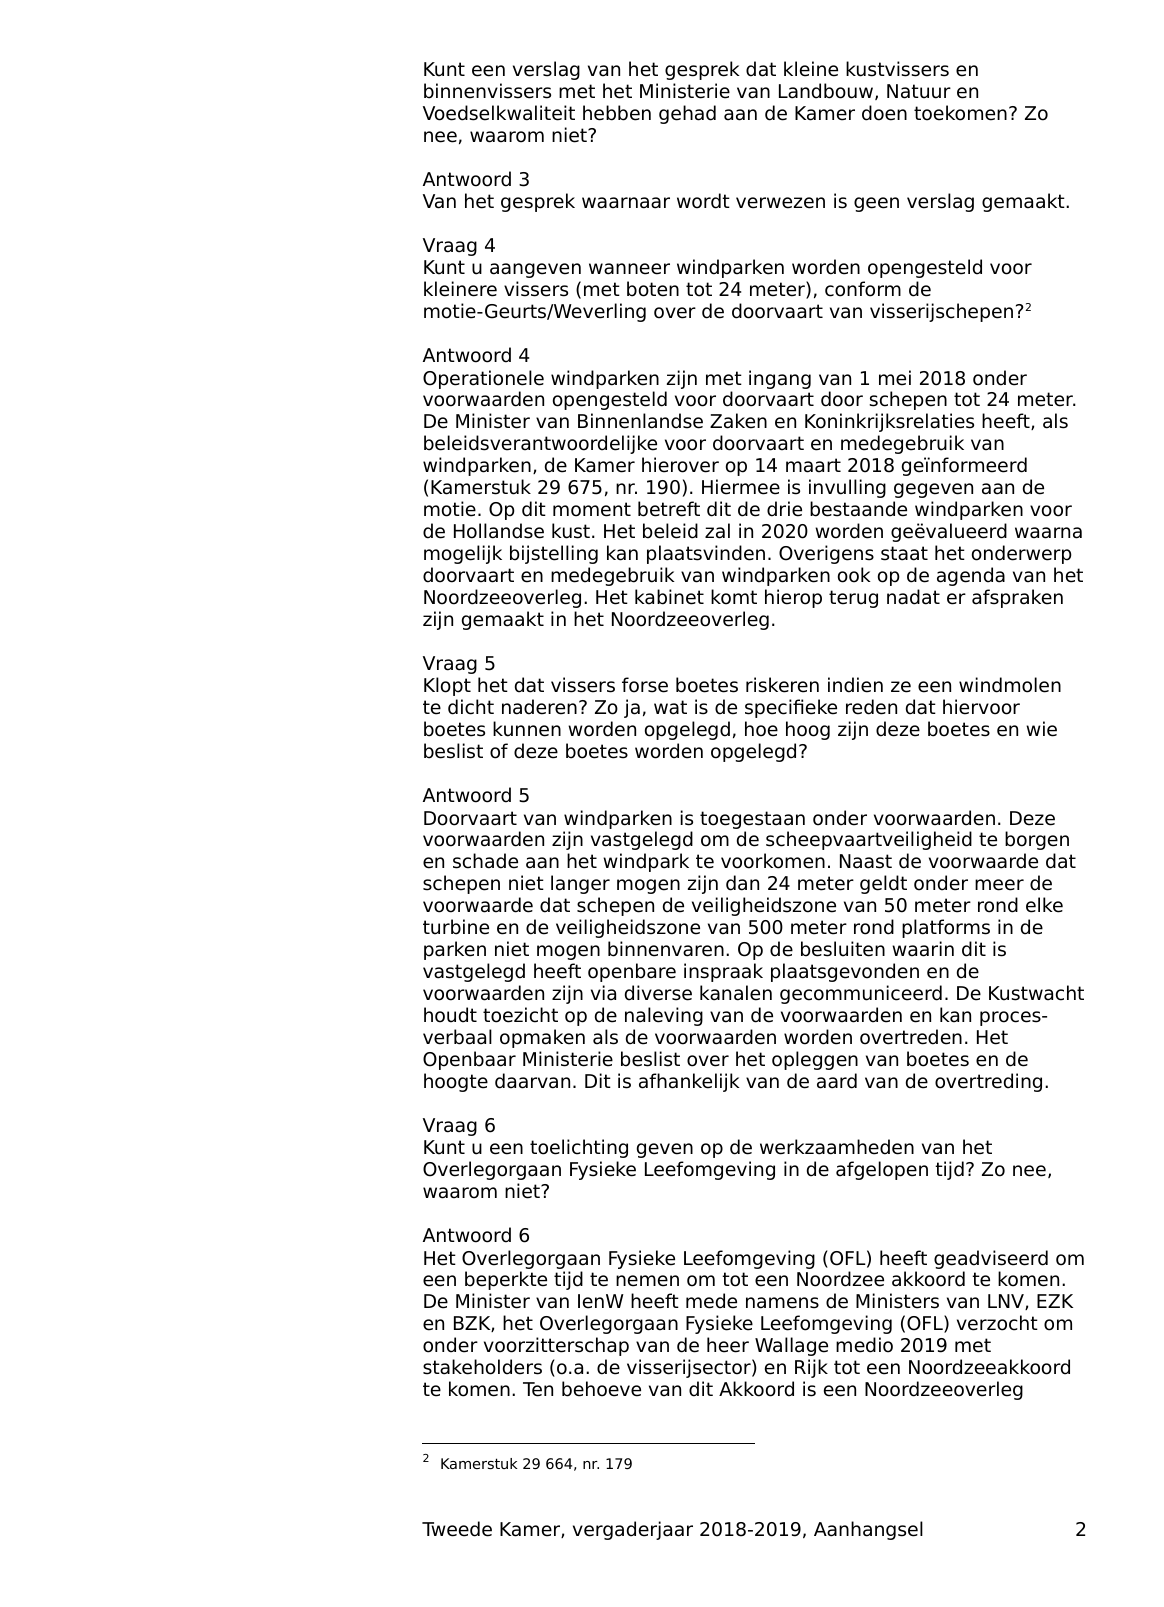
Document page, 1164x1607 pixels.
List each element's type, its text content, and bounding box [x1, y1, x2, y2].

text Doorvaart van windparken is toegestaan onder voorwaarden. Deze voorwaarden zijn vastgelegd om de scheepvaartveiligheid te borgen en schade aan het windpark te voorkomen. Naast de voorwaarde dat schepen niet langer mogen zijn dan 24 meter geldt onder meer de voorwaarde dat schepen de veiligheidszone van 50 meter rond elke turbine en de veiligheidszone van 500 meter rond platforms in de parken niet mogen binnenvaren. Op de besluiten waarin dit is vastgelegd heeft openbare inspraak plaatsgevonden en de voorwaarden zijn via diverse kanalen gecommuniceerd. De Kustwacht houdt toezicht op de naleving van de voorwaarden en kan proces-verbaal opmaken als de voorwaarden worden overtreden. Het Openbaar Ministerie beslist over het opleggen van boetes en de hoogte daarvan. Dit is afhankelijk van de aard van de overtreding. [422, 807, 1087, 1093]
text Kunt u aangeven wanneer windparken worden opengesteld voor kleinere vissers (met boten tot 24 meter), conform de motie-Geurts/Weverling over de doorvaart van visserijschepen? [422, 257, 1087, 323]
text Vraag 6 [422, 1115, 1087, 1137]
text Klopt het dat vissers forse boetes riskeren indien ze een windmolen te dicht naderen? Zo ja, wat is de specifieke reden dat hiervoor boetes kunnen worden opgelegd, hoe hoog zijn deze boetes en wie beslist of deze boetes worden opgelegd? [422, 675, 1087, 763]
text Vraag 4 [422, 235, 1087, 257]
text Kunt een verslag van het gesprek dat kleine kustvissers en binnenvissers met het Ministerie van Landbouw, Natuur en Voedselkwaliteit hebben gehad aan de Kamer doen toekomen? Zo nee, waarom niet? [422, 59, 1087, 147]
text Antwoord 4 [422, 345, 1087, 367]
text Kamerstuk 29 664, nr. 179 [422, 1452, 1087, 1474]
text Vraag 5 [422, 653, 1087, 675]
text Antwoord 6 [422, 1225, 1087, 1247]
text Antwoord 3 [422, 169, 1087, 191]
text Kunt u een toelichting geven op de werkzaamheden van het Overlegorgaan Fysieke Leefomgeving in de afgelopen tijd? Zo nee, waarom niet? [422, 1137, 1087, 1203]
text Van het gesprek waarnaar wordt verwezen is geen verslag gemaakt. [422, 191, 1087, 213]
text Het Overlegorgaan Fysieke Leefomgeving (OFL) heeft geadviseerd om een beperkte tijd te nemen om tot een Noordzee akkoord te komen. De Minister van IenW heeft mede namens de Ministers van LNV, EZK en BZK, het Overlegorgaan Fysieke Leefomgeving (OFL) verzocht om onder voorzitterschap van de heer Wallage medio 2019 met stakeholders (o.a. de visserijsector) en Rijk tot een Noordzeeakkoord te komen. Ten behoeve van dit Akkoord is een Noordzeeoverleg [422, 1247, 1087, 1401]
text Operationele windparken zijn met ingang van 1 mei 2018 onder voorwaarden opengesteld voor doorvaart door schepen tot 24 meter. De Minister van Binnenlandse Zaken en Koninkrijksrelaties heeft, als beleidsverantwoordelijke voor doorvaart en medegebruik van windparken, de Kamer hierover op 14 maart 2018 geïnformeerd (Kamerstuk 29 675, nr. 190). Hiermee is invulling gegeven aan de motie. Op dit moment betreft dit de drie bestaande windparken voor de Hollandse kust. Het beleid zal in 2020 worden geëvalueerd waarna mogelijk bijstelling kan plaatsvinden. Overigens staat het onderwerp doorvaart en medegebruik van windparken ook op de agenda van het Noordzeeoverleg. Het kabinet komt hierop terug nadat er afspraken zijn gemaakt in het Noordzeeoverleg. [422, 367, 1087, 631]
text Antwoord 5 [422, 785, 1087, 807]
